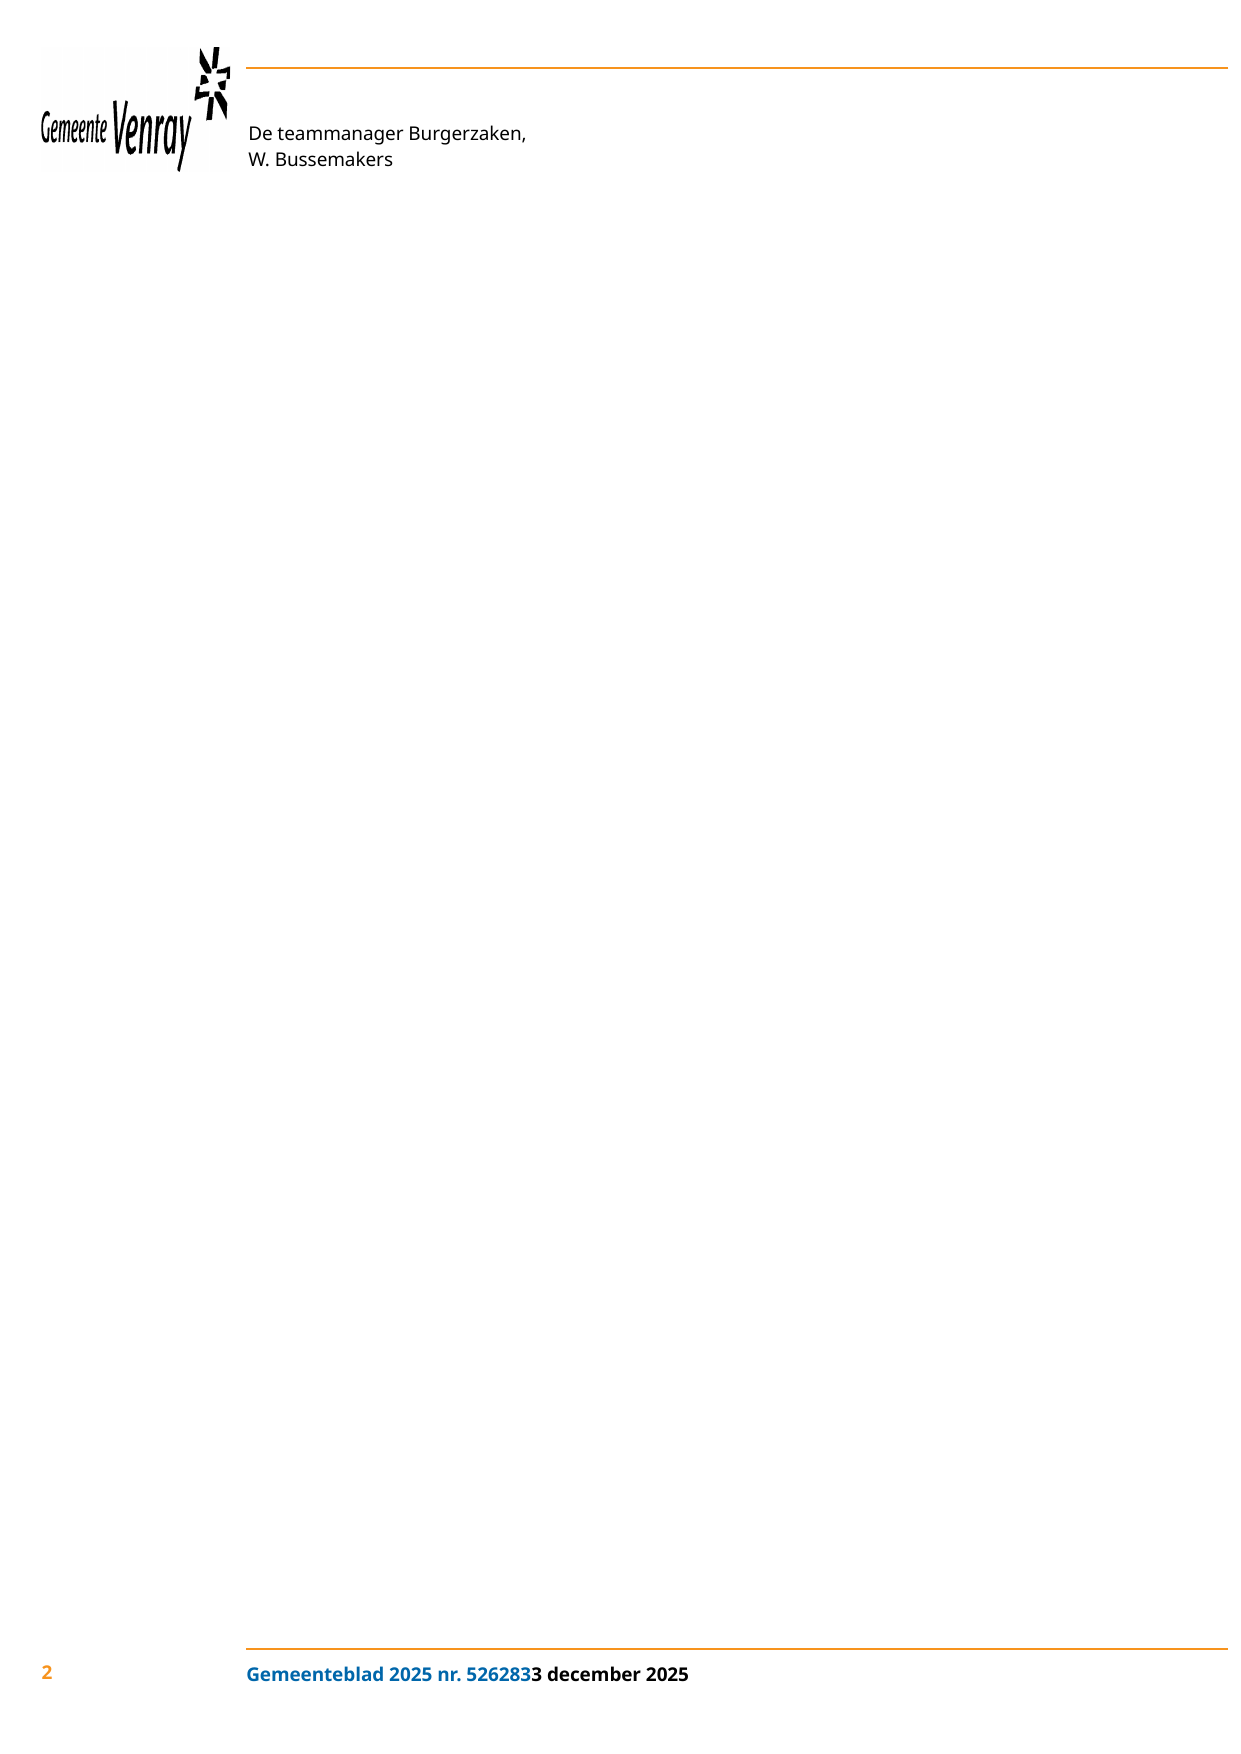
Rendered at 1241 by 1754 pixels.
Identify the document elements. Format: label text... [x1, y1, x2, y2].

text De teammanager Burgerzaken, [248, 121, 1152, 146]
picture [41, 47, 231, 172]
text W. Bussemakers [248, 146, 1152, 172]
